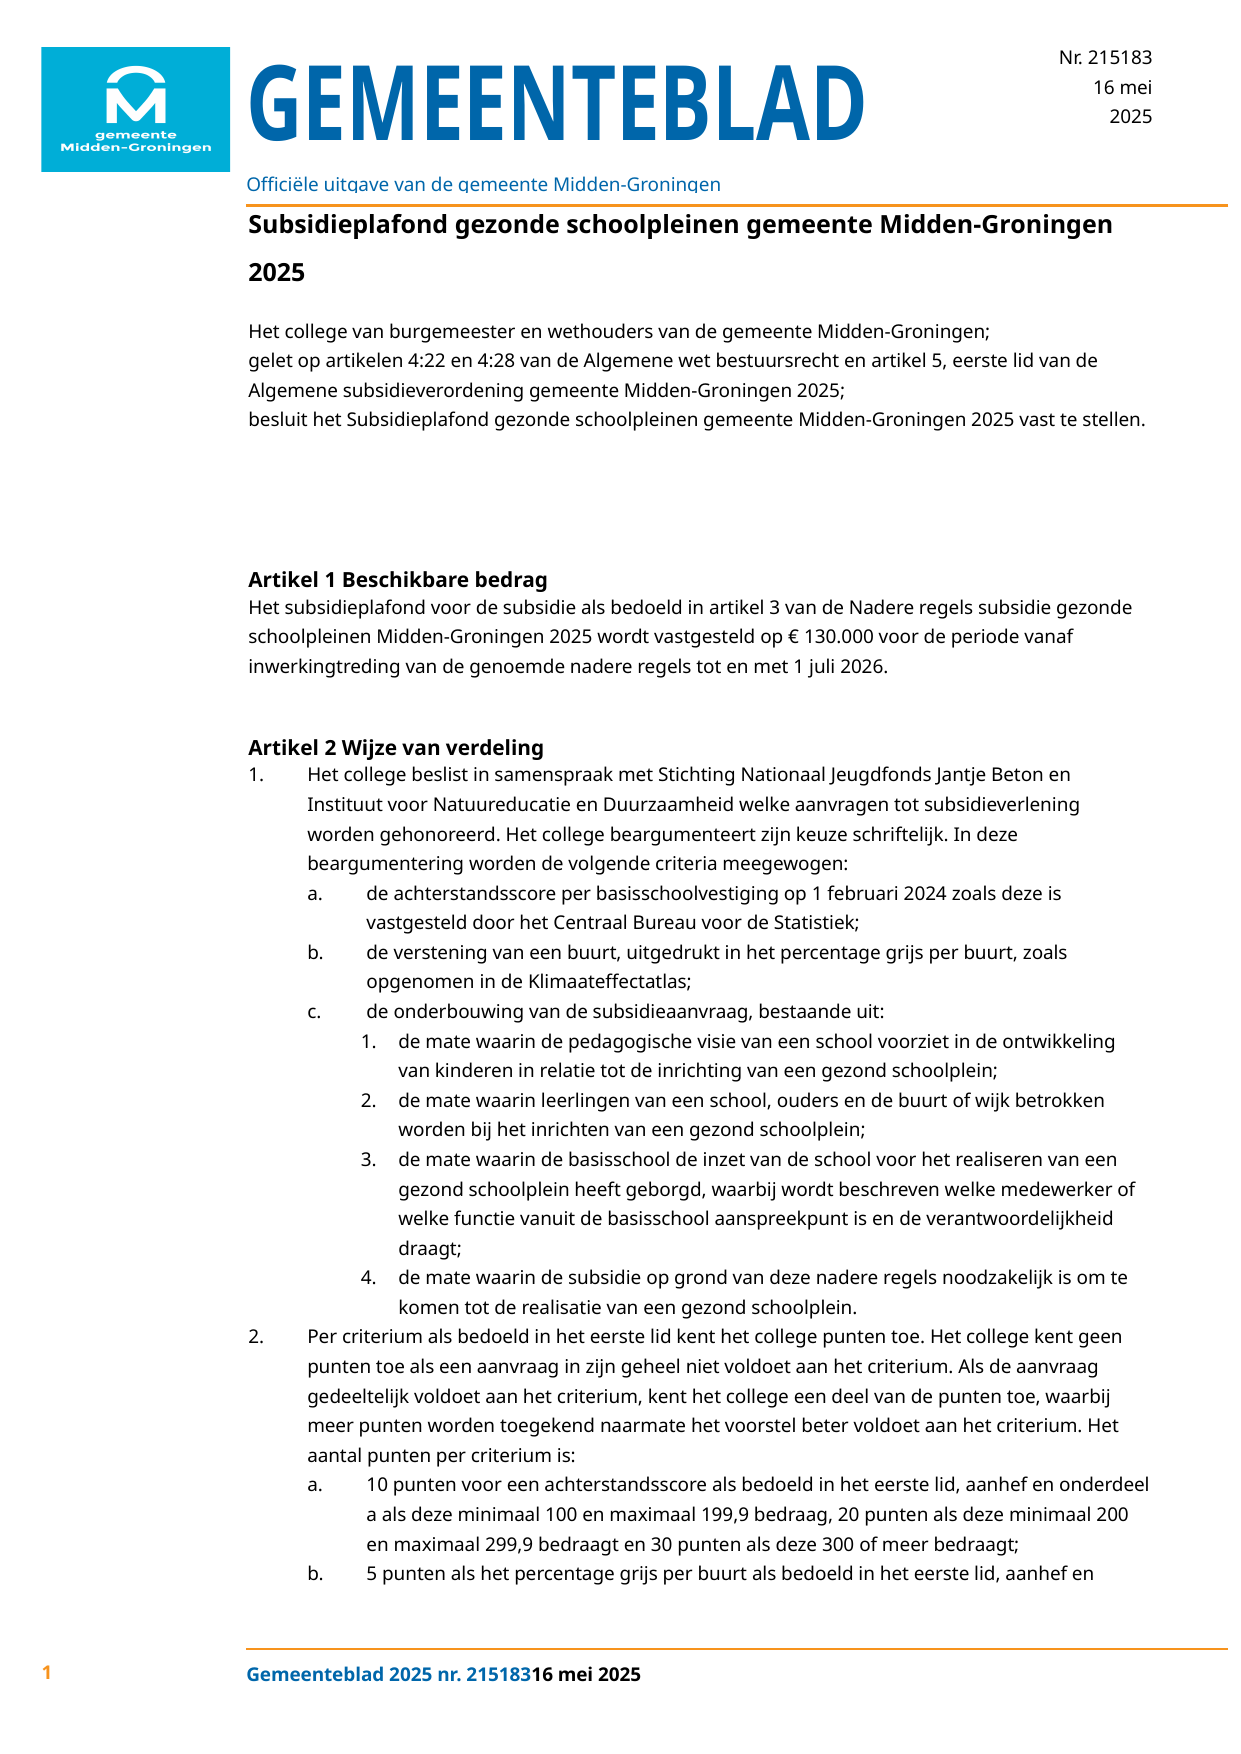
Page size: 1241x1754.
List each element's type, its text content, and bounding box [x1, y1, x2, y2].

text Artikel 1 Beschikbare bedrag [248, 566, 1152, 594]
list de onderbouwing van de subsidieaanvraag, bestaande uit: [307, 998, 1152, 1024]
text gelet op artikelen 4:22 en 4:28 van de Algemene wet bestuursrecht en artikel 5, eerste lid van de Algemene subsidieverordening gemeente Midden-Groningen 2025; [248, 347, 1152, 403]
list de mate waarin de basisschool de inzet van de school voor het realiseren van een gezond schoolplein heeft geborgd, waarbij wordt beschreven welke medewerker of welke functie vanuit de basisschool aanspreekpunt is en de verantwoordelijkheid draagt; [361, 1146, 1152, 1261]
list de verstening van een buurt, uitgedrukt in het percentage grijs per buurt, zoals opgenomen in de Klimaateffectatlas; [307, 939, 1152, 994]
list de mate waarin de subsidie op grond van deze nadere regels noodzakelijk is om te komen tot de realisatie van een gezond schoolplein. [361, 1264, 1152, 1320]
list 5 punten als het percentage grijs per buurt als bedoeld in het eerste lid, aanhef en [307, 1560, 1152, 1586]
list de mate waarin de pedagogische visie van een school voorziet in de ontwikkeling van kinderen in relatie tot de inrichting van een gezond schoolplein; [361, 1028, 1152, 1083]
picture [108, 66, 164, 82]
list de achterstandsscore per basisschoolvestiging op 1 februari 2024 zoals deze is vastgesteld door het Centraal Bureau voor de Statistiek; [307, 880, 1152, 935]
text Artikel 2 Wijze van verdeling [248, 733, 1152, 762]
picture [107, 89, 165, 122]
text Het college van burgemeester en wethouders van de gemeente Midden-Groningen; [248, 318, 1152, 344]
picture [184, 146, 190, 153]
list Per criterium als bedoeld in het eerste lid kent het college punten toe. Het college kent geen punten toe als een aanvraag in zijn geheel niet voldoet aan het criterium. Als de aanvraag gedeeltelijk voldoet aan het criterium, kent het college een deel van de punten toe, waarbij meer punten worden toegekend naarmate het voorstel beter voldoet aan het criterium. Het aantal punten per criterium is: [248, 1324, 1152, 1468]
list 10 punten voor een achterstandsscore als bedoeld in het eerste lid, aanhef en onderdeel a als deze minimaal 100 en maximaal 199,9 bedraag, 20 punten als deze minimaal 200 en maximaal 299,9 bedraagt en 30 punten als deze 300 of meer bedraagt; [307, 1472, 1152, 1556]
list de mate waarin leerlingen van een school, ouders en de buurt of wijk betrokken worden bij het inrichten van een gezond schoolplein; [361, 1087, 1152, 1142]
list Het college beslist in samenspraak met Stichting Nationaal Jeugdfonds Jantje Beton en Instituut voor Natuureducatie en Duurzaamheid welke aanvragen tot subsidieverlening worden gehonoreerd. Het college beargumenteert zijn keuze schriftelijk. In deze beargumentering worden de volgende criteria meegewogen: [248, 762, 1152, 876]
text Het subsidieplafond voor de subsidie als bedoeld in artikel 3 van de Nadere regels subsidie gezonde schoolpleinen Midden-Groningen 2025 wordt vastgesteld op € 130.000 voor de periode vanaf inwerkingtreding van de genoemde nadere regels tot en met 1 juli 2026. [248, 594, 1152, 679]
text Subsidieplafond gezonde schoolpleinen gemeente Midden-Groningen 2025 [248, 207, 1152, 288]
text besluit het Subsidieplafond gezonde schoolpleinen gemeente Midden-Groningen 2025 vast te stellen. [248, 407, 1152, 432]
